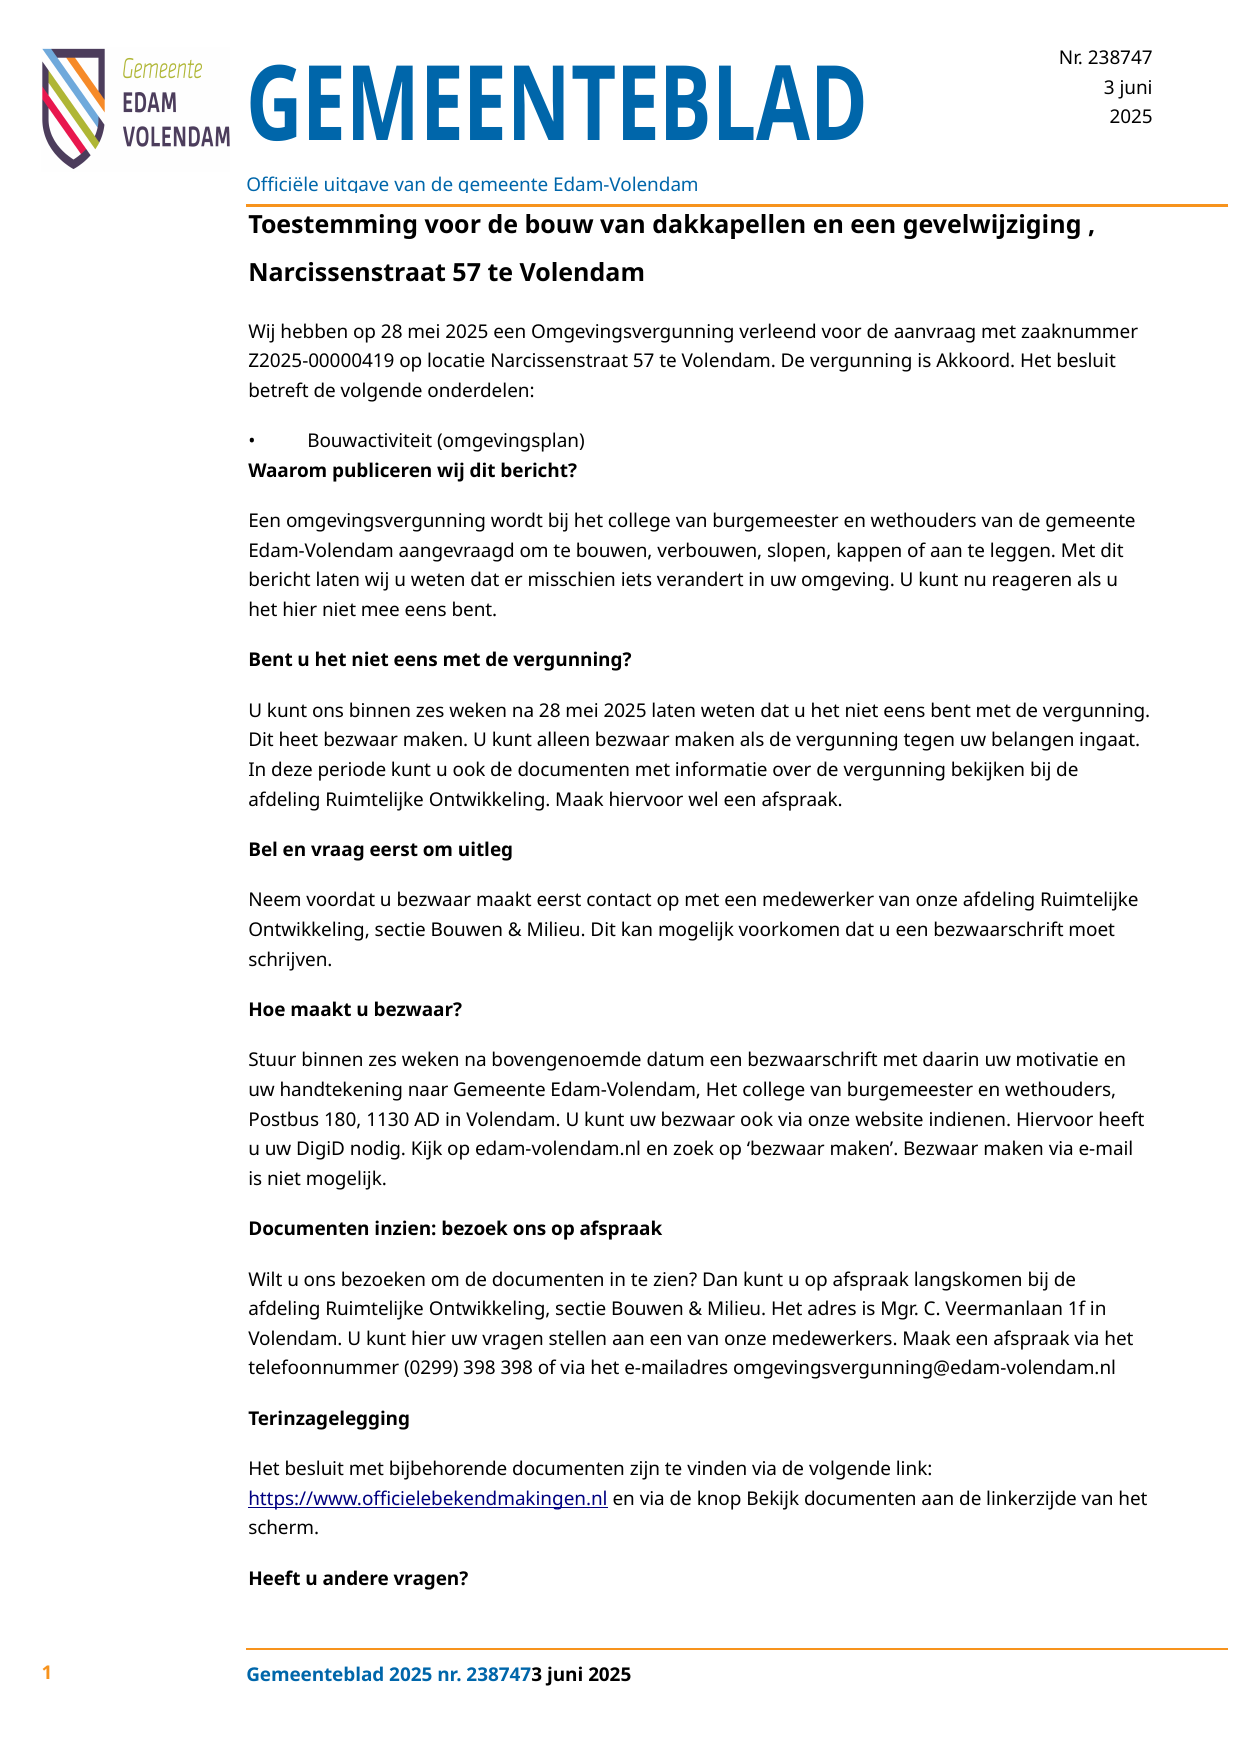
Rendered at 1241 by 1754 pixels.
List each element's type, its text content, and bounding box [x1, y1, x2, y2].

text Neem voordat u bezwaar maakt eerst contact op met een medewerker van onze afdeling Ruimtelijke Ontwikkeling, sectie Bouwen & Milieu. Dit kan mogelijk voorkomen dat u een bezwaarschrift moet schrijven. [248, 887, 1152, 972]
text Bent u het niet eens met de vergunning? [248, 647, 1152, 672]
text Bel en vraag eerst om uitleg [248, 836, 1152, 862]
text Een omgevingsvergunning wordt bij het college van burgemeester en wethouders van de gemeente Edam-Volendam aangevraagd om te bouwen, verbouwen, slopen, kappen of aan te leggen. Met dit bericht laten wij u weten dat er misschien iets verandert in uw omgeving. U kunt nu reageren als u het hier niet mee eens bent. [248, 507, 1152, 622]
text Wij hebben op 28 mei 2025 een Omgevingsvergunning verleend voor de aanvraag met zaaknummer Z2025-00000419 op locatie Narcissenstraat 57 te Volendam. De vergunning is Akkoord. Het besluit betreft de volgende onderdelen: [248, 318, 1152, 403]
text Waarom publiceren wij dit bericht? [248, 457, 1152, 483]
text Toestemming voor de bouw van dakkapellen en een gevelwijziging , Narcissenstraat 57 te Volendam [248, 207, 1152, 288]
list Bouwactiviteit (omgevingsplan) [248, 427, 1152, 453]
text Het besluit met bijbehorende documenten zijn te vinden via de volgende link: https://www.officielebekendmakingen.nl en via de knop Bekijk documenten aan de linkerzijde van het scherm. [248, 1455, 1152, 1540]
text Heeft u andere vragen? [248, 1565, 1152, 1591]
text Terinzagelegging [248, 1405, 1152, 1431]
text Documenten inzien: bezoek ons op afspraak [248, 1215, 1152, 1241]
text Wilt u ons bezoeken om de documenten in te zien? Dan kunt u op afspraak langskomen bij de afdeling Ruimtelijke Ontwikkeling, sectie Bouwen & Milieu. Het adres is Mgr. C. Veermanlaan 1f in Volendam. U kunt hier uw vragen stellen aan een van onze medewerkers. Maak een afspraak via het telefoonnummer (0299) 398 398 of via het e-mailadres omgevingsvergunning@edam-volendam.nl [248, 1266, 1152, 1380]
text Hoe maakt u bezwaar? [248, 996, 1152, 1022]
text Stuur binnen zes weken na bovengenoemde datum een bezwaarschrift met daarin uw motivatie en uw handtekening naar Gemeente Edam-Volendam, Het college van burgemeester en wethouders, Postbus 180, 1130 AD in Volendam. U kunt uw bezwaar ook via onze website indienen. Hiervoor heeft u uw DigiD nodig. Kijk op edam-volendam.nl en zoek op ‘bezwaar maken’. Bezwaar maken via e-mail is niet mogelijk. [248, 1047, 1152, 1191]
picture [41, 47, 231, 172]
text U kunt ons binnen zes weken na 28 mei 2025 laten weten dat u het niet eens bent met de vergunning. Dit heet bezwaar maken. U kunt alleen bezwaar maken als de vergunning tegen uw belangen ingaat. In deze periode kunt u ook de documenten met informatie over de vergunning bekijken bij de afdeling Ruimtelijke Ontwikkeling. Maak hiervoor wel een afspraak. [248, 697, 1152, 812]
